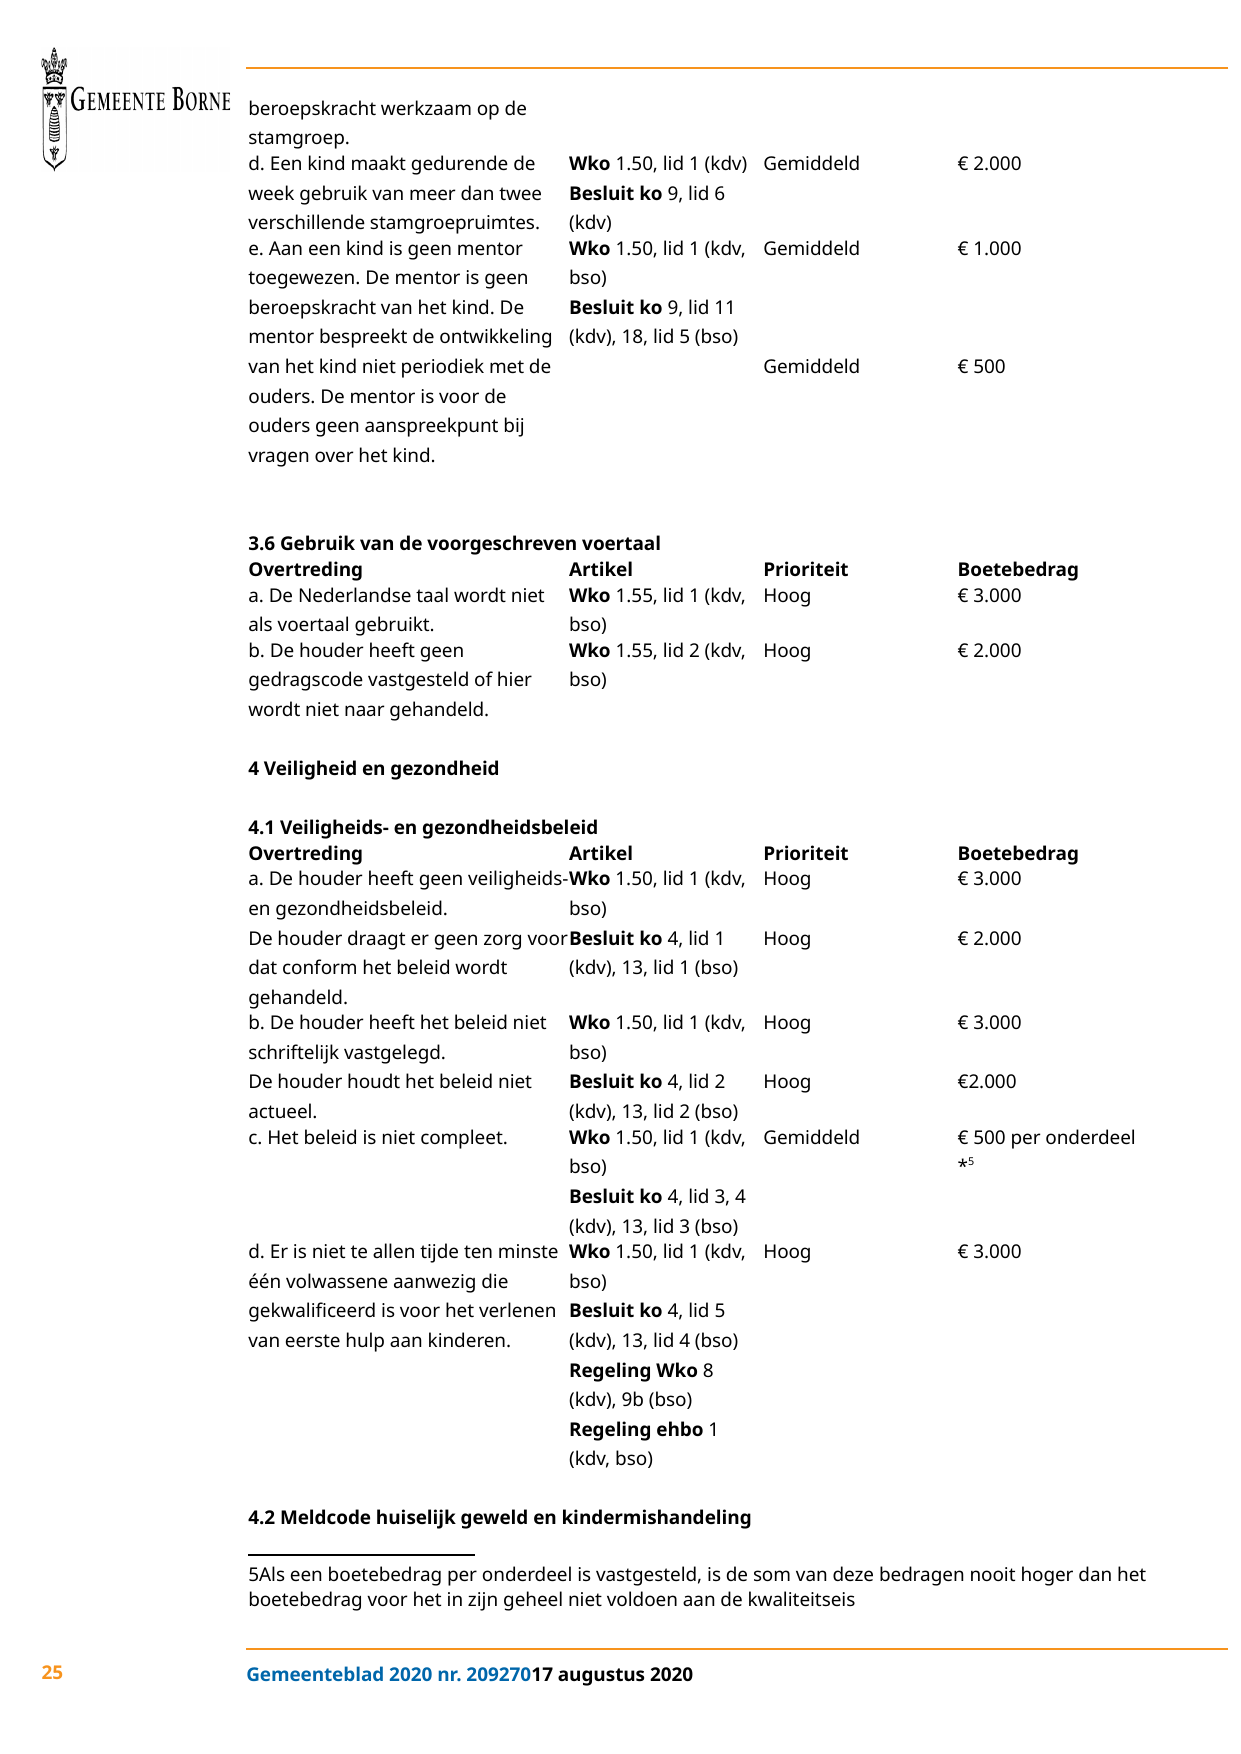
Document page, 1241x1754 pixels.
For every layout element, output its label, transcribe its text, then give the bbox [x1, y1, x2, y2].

table_cell e. Aan een kind is geen mentor toegewezen. De mentor is geen beroepskracht van het kind. De mentor bespreekt de ontwikkeling van het kind niet periodiek met de ouders. De mentor is voor de ouders geen aanspreekpunt bij vragen over het kind. [248, 235, 569, 468]
table_cell Artikel [569, 556, 763, 582]
table_cell Gemiddeld [763, 150, 957, 235]
table_cell d. Er is niet te allen tijde ten minste één volwassene aanwezig die gekwalificeerd is voor het verlenen van eerste hulp aan kinderen. [248, 1239, 569, 1471]
table_cell b. De houder heeft het beleid niet schriftelijk vastgelegd. De houder houdt het beleid niet actueel. [248, 1010, 569, 1124]
table_cell Overtreding [248, 840, 569, 866]
table_cell Wko 1.50, lid 1 (kdv, bso) Besluit ko 4, lid 2 (kdv), 13, lid 2 (bso) [569, 1010, 763, 1124]
table_cell Wko 1.50, lid 1 (kdv, bso) Besluit ko 4, lid 1 (kdv), 13, lid 1 (bso) [569, 866, 763, 1009]
table_cell Boetebedrag [958, 840, 1152, 866]
table_cell d. Een kind maakt gedurende de week gebruik van meer dan twee verschillende stamgroepruimtes. [248, 150, 569, 235]
table_cell Hoog [763, 582, 957, 637]
table_cell € 1.000 € 500 [958, 235, 1152, 468]
table_header 3.6 Gebruik van de voorgeschreven voertaal [248, 530, 763, 556]
table_cell Wko 1.55, lid 1 (kdv, bso) [569, 582, 763, 637]
table_header 4.1 Veiligheids- en gezondheidsbeleid [248, 814, 763, 840]
table_cell Hoog [763, 637, 957, 722]
table_cell € 500 per onderdeel * [958, 1124, 1152, 1238]
table_cell € 2.000 [958, 150, 1152, 235]
table_cell € 3.000 €2.000 [958, 1010, 1152, 1124]
table_header [958, 530, 1152, 556]
table_cell Boetebedrag [958, 556, 1152, 582]
table_cell Overtreding [248, 556, 569, 582]
table_header [763, 530, 957, 556]
table_cell a. De houder heeft geen veiligheids- en gezondheidsbeleid. De houder draagt er geen zorg voor dat conform het beleid wordt gehandeld. [248, 866, 569, 1009]
table_cell beroepskracht werkzaam op de stamgroep. [248, 95, 569, 150]
table_cell c. Het beleid is niet compleet. [248, 1124, 569, 1238]
table_cell b. De houder heeft geen gedragscode vastgesteld of hier wordt niet naar gehandeld. [248, 637, 569, 722]
table_cell € 2.000 [958, 637, 1152, 722]
table_cell € 3.000 [958, 582, 1152, 637]
text 4 Veiligheid en gezondheid [248, 755, 1152, 781]
table_cell [958, 95, 1152, 150]
table_cell Wko 1.50, lid 1 (kdv, bso) Besluit ko 4, lid 3, 4 (kdv), 13, lid 3 (bso) [569, 1124, 763, 1238]
table_header [763, 1504, 957, 1530]
table_cell Gemiddeld Gemiddeld [763, 235, 957, 468]
table_cell Hoog Hoog [763, 1010, 957, 1124]
table_cell Hoog [763, 1239, 957, 1471]
table_cell Gemiddeld [763, 1124, 957, 1238]
table_cell Hoog Hoog [763, 866, 957, 1009]
table_cell Wko 1.50, lid 1 (kdv) Besluit ko 9, lid 6 (kdv) [569, 150, 763, 235]
table_cell Prioriteit [763, 556, 957, 582]
table_cell [569, 95, 763, 150]
table_header [763, 814, 957, 840]
table_cell Wko 1.50, lid 1 (kdv, bso) Besluit ko 9, lid 11 (kdv), 18, lid 5 (bso) [569, 235, 763, 468]
table_cell Wko 1.55, lid 2 (kdv, bso) [569, 637, 763, 722]
picture [41, 47, 231, 172]
table_cell Wko 1.50, lid 1 (kdv, bso) Besluit ko 4, lid 5 (kdv), 13, lid 4 (bso) Regeling Wko 8 (kdv), 9b (bso) Regeling ehbo 1 (kdv, bso) [569, 1239, 763, 1471]
table_cell Artikel [569, 840, 763, 866]
table_header [958, 1504, 1152, 1530]
table_cell € 3.000 [958, 1239, 1152, 1471]
table_cell [763, 95, 957, 150]
table_header 4.2 Meldcode huiselijk geweld en kindermishandeling [248, 1504, 763, 1530]
table_header [958, 814, 1152, 840]
table_cell Prioriteit [763, 840, 957, 866]
table_cell a. De Nederlandse taal wordt niet als voertaal gebruikt. [248, 582, 569, 637]
table_cell € 3.000 € 2.000 [958, 866, 1152, 1009]
